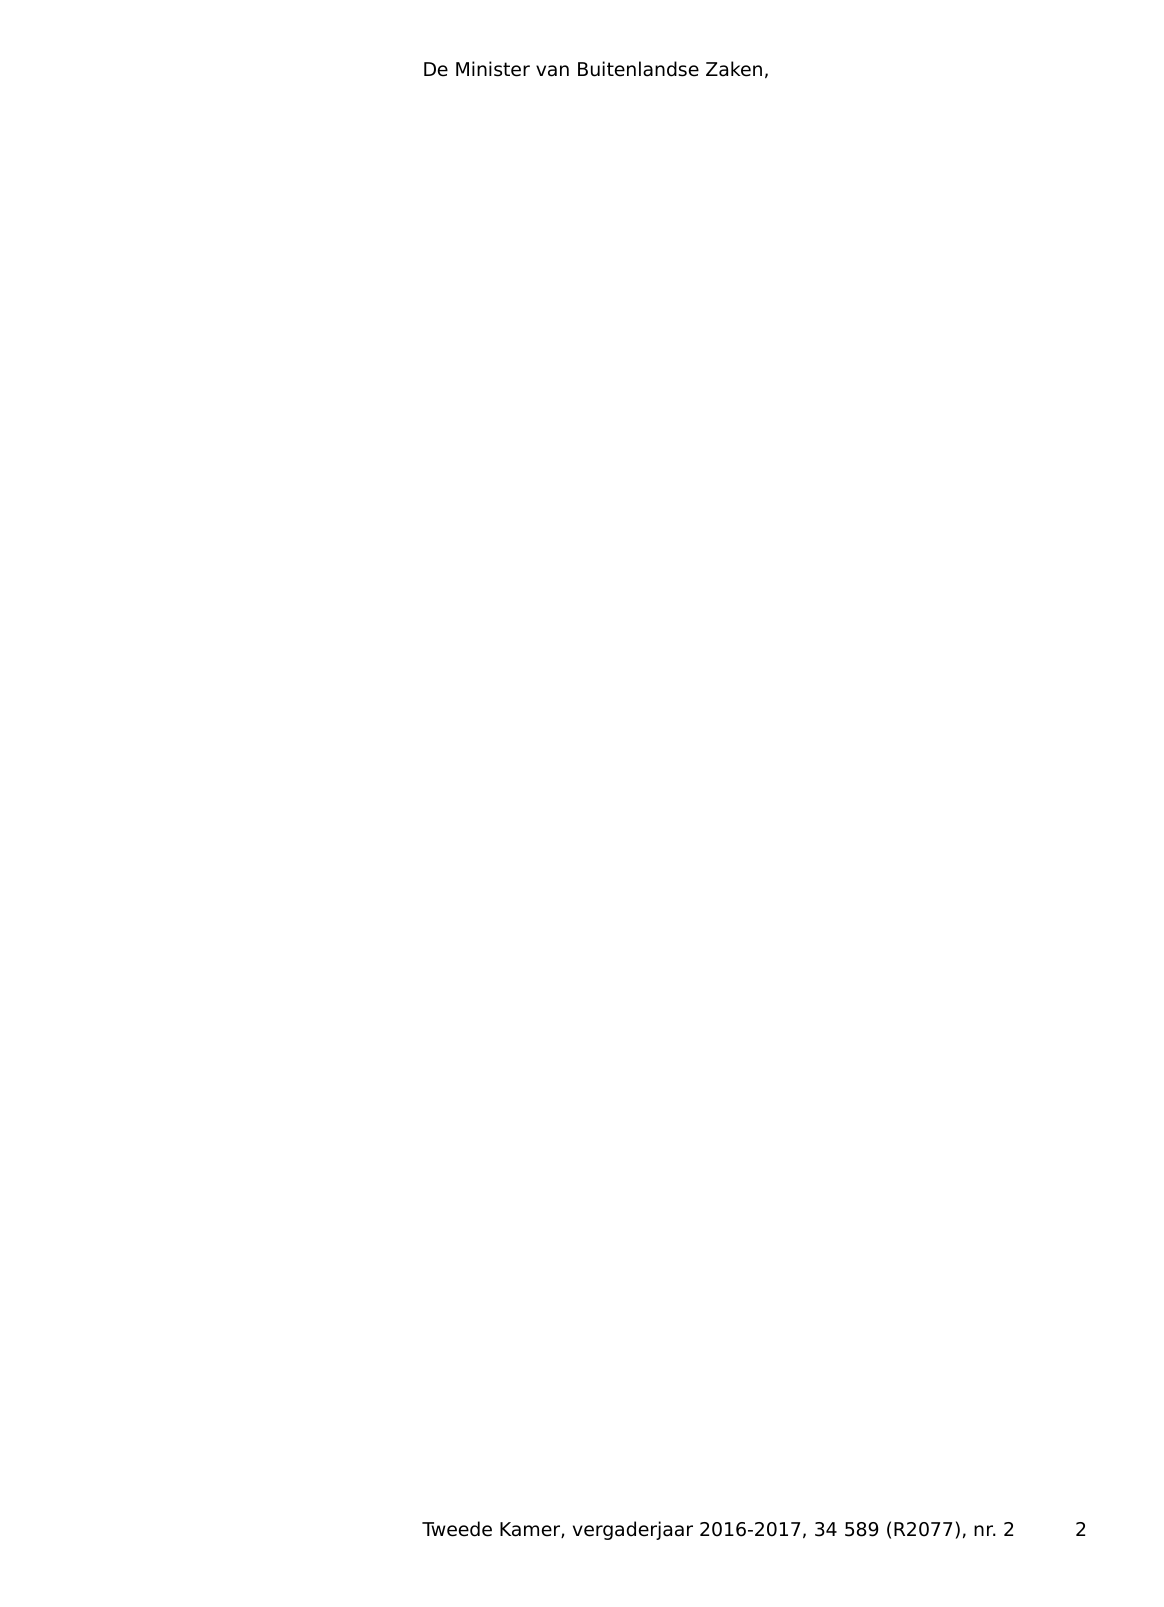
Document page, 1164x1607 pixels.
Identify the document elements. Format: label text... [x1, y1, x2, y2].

text De Minister van Buitenlandse Zaken, [422, 59, 1087, 81]
